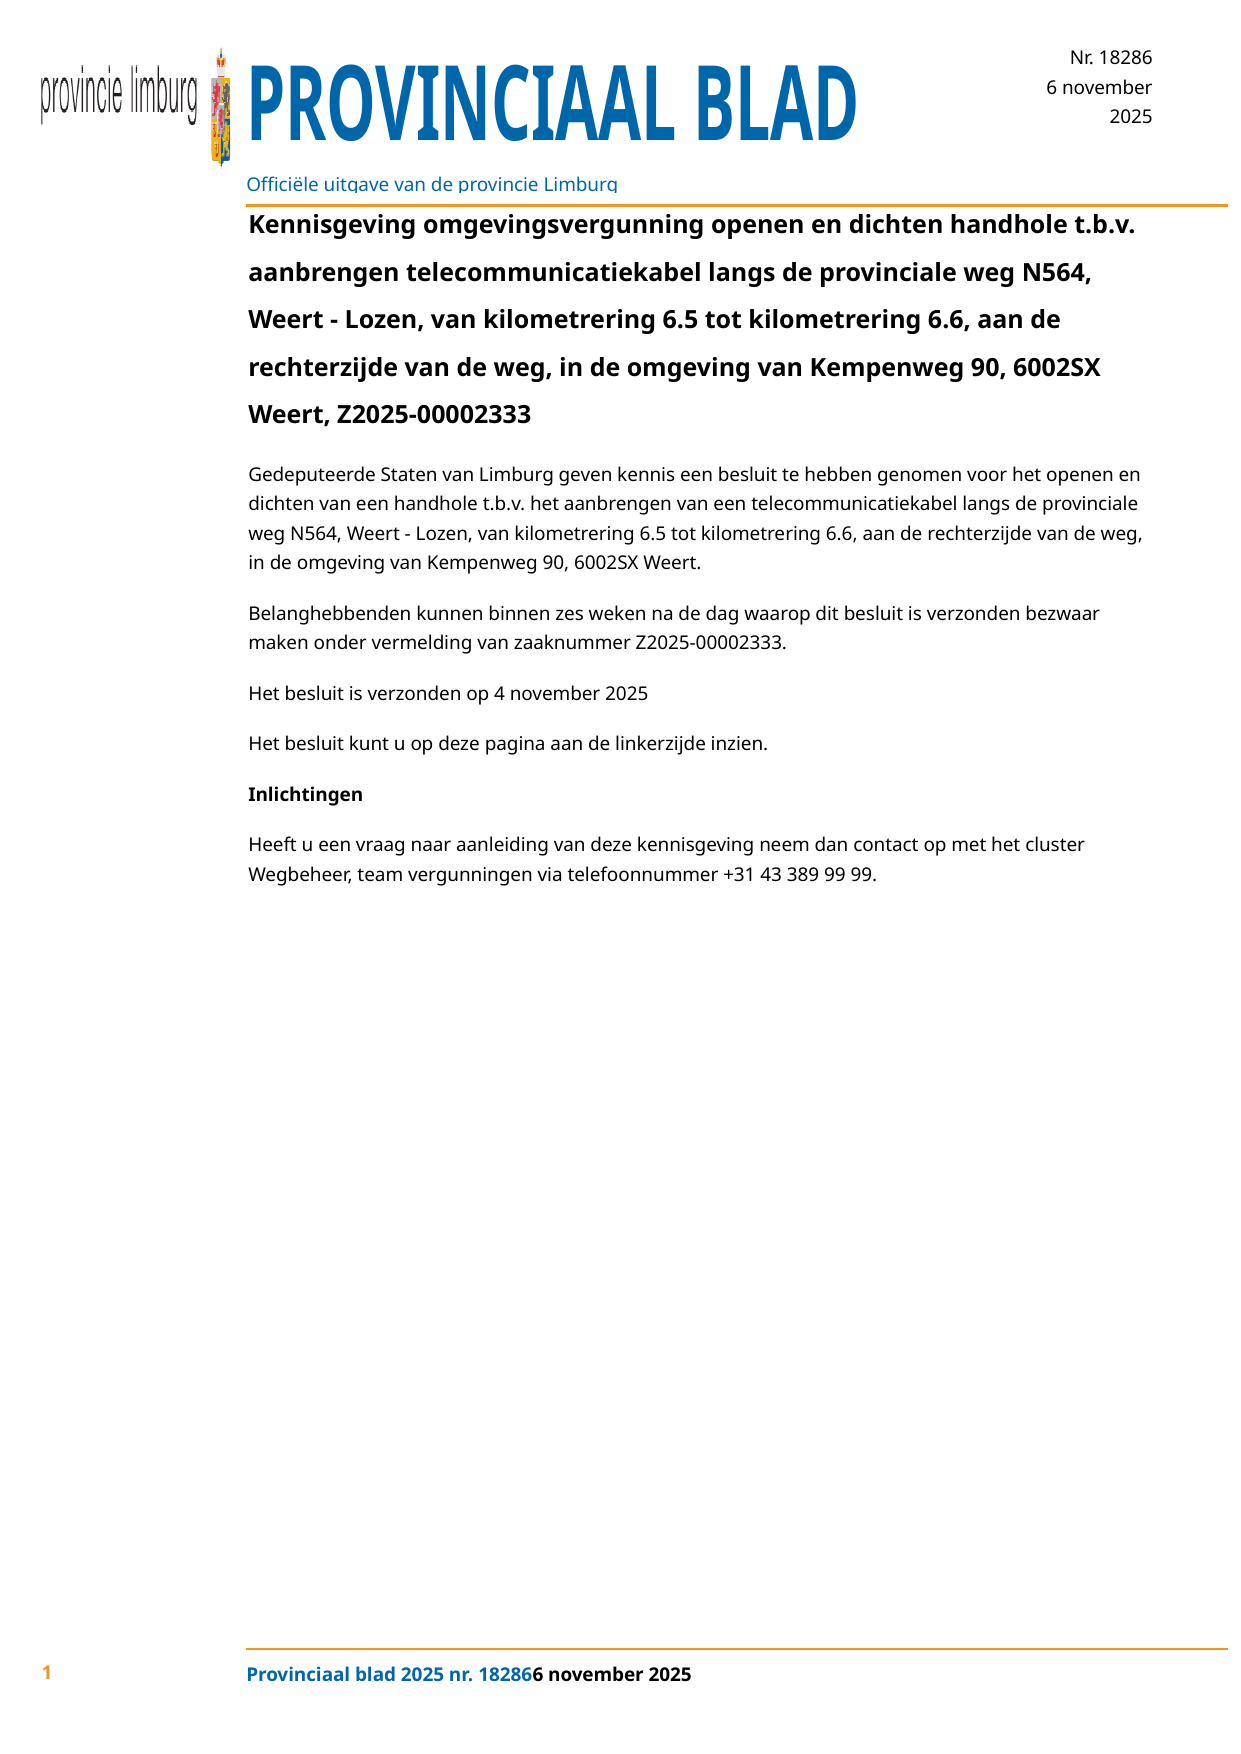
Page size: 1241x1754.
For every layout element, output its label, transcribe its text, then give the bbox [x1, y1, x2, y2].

text Het besluit kunt u op deze pagina aan de linkerzijde inzien. [248, 730, 1152, 756]
text Belanghebbenden kunnen binnen zes weken na de dag waarop dit besluit is verzonden bezwaar maken onder vermelding van zaaknummer Z2025-00002333. [248, 600, 1152, 655]
text Gedeputeerde Staten van Limburg geven kennis een besluit te hebben genomen voor het openen en dichten van een handhole t.b.v. het aanbrengen van een telecommunicatiekabel langs de provinciale weg N564, Weert - Lozen, van kilometrering 6.5 tot kilometrering 6.6, aan de rechterzijde van de weg, in de omgeving van Kempenweg 90, 6002SX Weert. [248, 461, 1152, 575]
text Het besluit is verzonden op 4 november 2025 [248, 680, 1152, 706]
text Kennisgeving omgevingsvergunning openen en dichten handhole t.b.v. aanbrengen telecommunicatiekabel langs de provinciale weg N564, Weert - Lozen, van kilometrering 6.5 tot kilometrering 6.6, aan de rechterzijde van de weg, in de omgeving van Kempenweg 90, 6002SX Weert, Z2025-00002333 [248, 207, 1152, 431]
picture [41, 47, 231, 172]
text Inlichtingen [248, 781, 1152, 806]
text Heeft u een vraag naar aanleiding van deze kennisgeving neem dan contact op met het cluster Wegbeheer, team vergunningen via telefoonnummer +31 43 389 99 99. [248, 831, 1152, 886]
